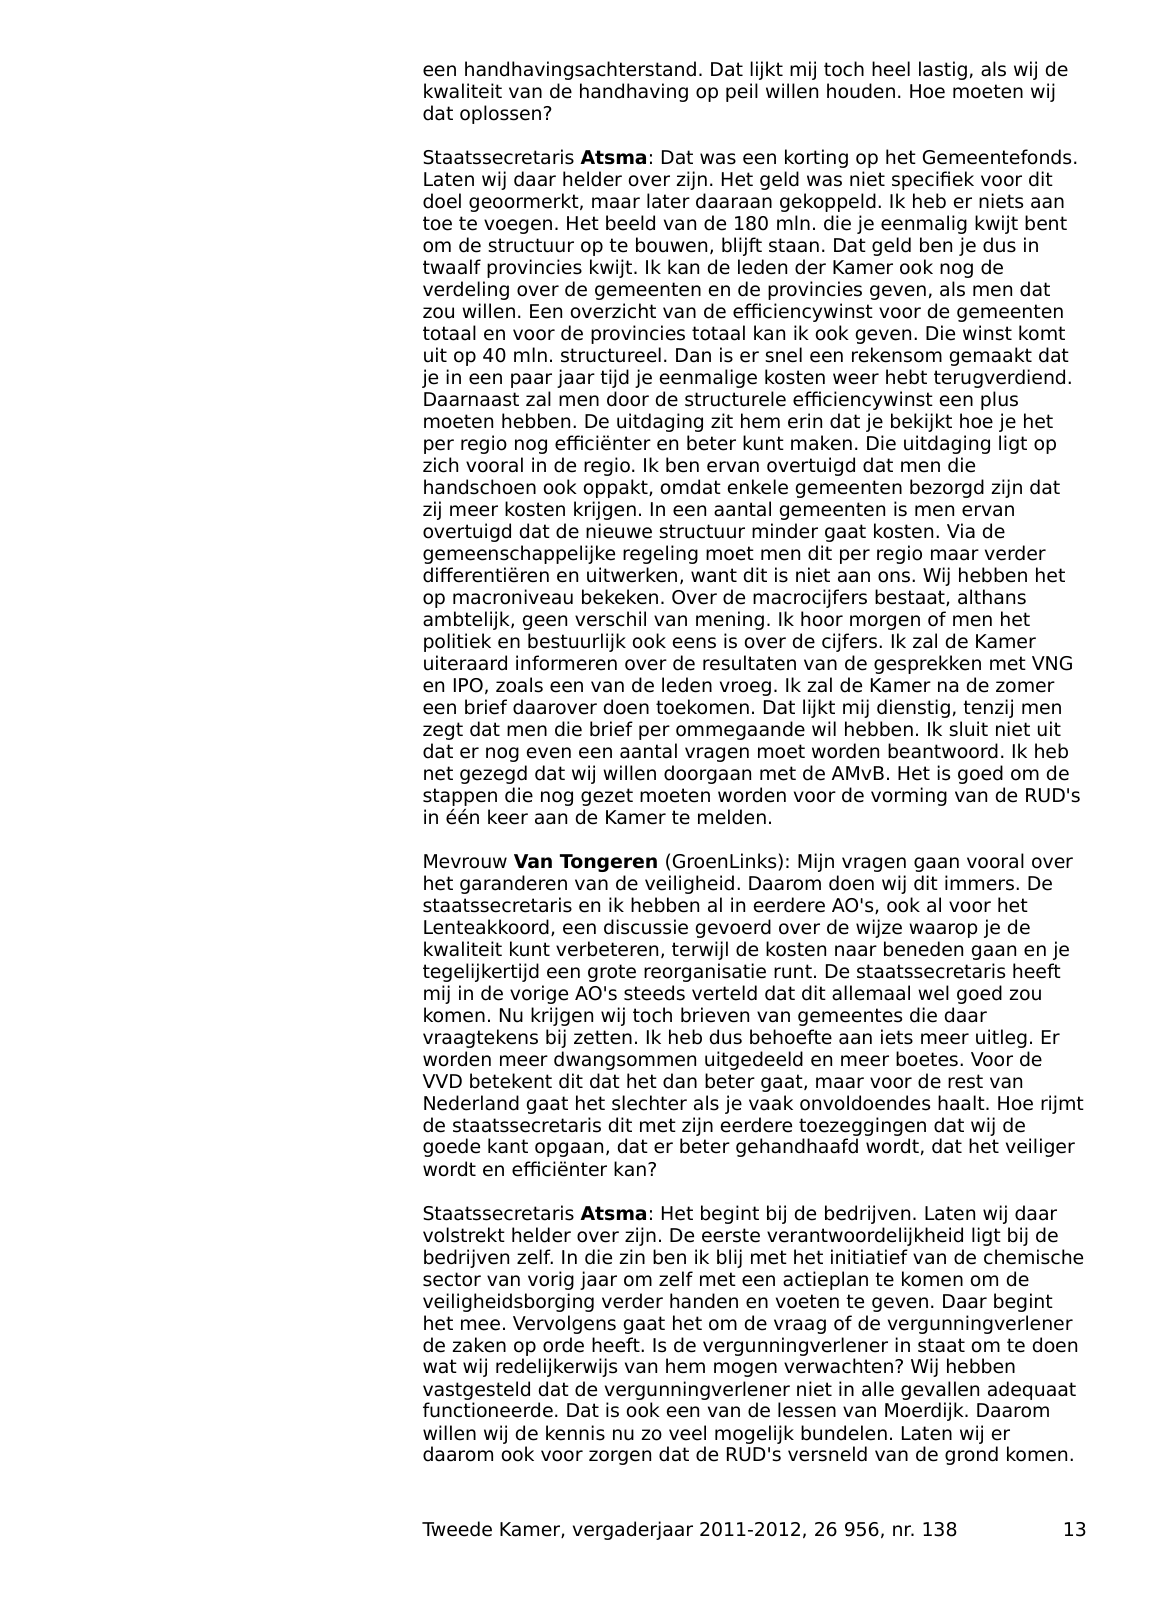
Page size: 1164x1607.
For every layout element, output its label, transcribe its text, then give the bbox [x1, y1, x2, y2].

text Staatssecretaris Atsma: Dat was een korting op het Gemeentefonds. Laten wij daar helder over zijn. Het geld was niet specifiek voor dit doel geoormerkt, maar later daaraan gekoppeld. Ik heb er niets aan toe te voegen. Het beeld van de 180 mln. die je eenmalig kwijt bent om de structuur op te bouwen, blijft staan. Dat geld ben je dus in twaalf provincies kwijt. Ik kan de leden der Kamer ook nog de verdeling over de gemeenten en de provincies geven, als men dat zou willen. Een overzicht van de efficiencywinst voor de gemeenten totaal en voor de provincies totaal kan ik ook geven. Die winst komt uit op 40 mln. structureel. Dan is er snel een rekensom gemaakt dat je in een paar jaar tijd je eenmalige kosten weer hebt terugverdiend. Daarnaast zal men door de structurele efficiencywinst een plus moeten hebben. De uitdaging zit hem erin dat je bekijkt hoe je het per regio nog efficiënter en beter kunt maken. Die uitdaging ligt op zich vooral in de regio. Ik ben ervan overtuigd dat men die handschoen ook oppakt, omdat enkele gemeenten bezorgd zijn dat zij meer kosten krijgen. In een aantal gemeenten is men ervan overtuigd dat de nieuwe structuur minder gaat kosten. Via de gemeenschappelijke regeling moet men dit per regio maar verder differentiëren en uitwerken, want dit is niet aan ons. Wij hebben het op macroniveau bekeken. Over de macrocijfers bestaat, althans ambtelijk, geen verschil van mening. Ik hoor morgen of men het politiek en bestuurlijk ook eens is over de cijfers. Ik zal de Kamer uiteraard informeren over de resultaten van de gesprekken met VNG en IPO, zoals een van de leden vroeg. Ik zal de Kamer na de zomer een brief daarover doen toekomen. Dat lijkt mij dienstig, tenzij men zegt dat men die brief per ommegaande wil hebben. Ik sluit niet uit dat er nog even een aantal vragen moet worden beantwoord. Ik heb net gezegd dat wij willen doorgaan met de AMvB. Het is goed om de stappen die nog gezet moeten worden voor de vorming van de RUD's in één keer aan de Kamer te melden. [422, 147, 1087, 828]
text Mevrouw Van Tongeren (GroenLinks): Mijn vragen gaan vooral over het garanderen van de veiligheid. Daarom doen wij dit immers. De staatssecretaris en ik hebben al in eerdere AO's, ook al voor het Lenteakkoord, een discussie gevoerd over de wijze waarop je de kwaliteit kunt verbeteren, terwijl de kosten naar beneden gaan en je tegelijkertijd een grote reorganisatie runt. De staatssecretaris heeft mij in de vorige AO's steeds verteld dat dit allemaal wel goed zou komen. Nu krijgen wij toch brieven van gemeentes die daar vraagtekens bij zetten. Ik heb dus behoefte aan iets meer uitleg. Er worden meer dwangsommen uitgedeeld en meer boetes. Voor de VVD betekent dit dat het dan beter gaat, maar voor de rest van Nederland gaat het slechter als je vaak onvoldoendes haalt. Hoe rijmt de staatssecretaris dit met zijn eerdere toezeggingen dat wij de goede kant opgaan, dat er beter gehandhaafd wordt, dat het veiliger wordt en efficiënter kan? [422, 851, 1087, 1180]
text Staatssecretaris Atsma: Het begint bij de bedrijven. Laten wij daar volstrekt helder over zijn. De eerste verantwoordelijkheid ligt bij de bedrijven zelf. In die zin ben ik blij met het initiatief van de chemische sector van vorig jaar om zelf met een actieplan te komen om de veiligheidsborging verder handen en voeten te geven. Daar begint het mee. Vervolgens gaat het om de vraag of de vergunningverlener de zaken op orde heeft. Is de vergunningverlener in staat om te doen wat wij redelijkerwijs van hem mogen verwachten? Wij hebben vastgesteld dat de vergunningverlener niet in alle gevallen adequaat functioneerde. Dat is ook een van de lessen van Moerdijk. Daarom willen wij de kennis nu zo veel mogelijk bundelen. Laten wij er daarom ook voor zorgen dat de RUD's versneld van de grond komen. [422, 1203, 1087, 1466]
text een handhavingsachterstand. Dat lijkt mij toch heel lastig, als wij de kwaliteit van de handhaving op peil willen houden. Hoe moeten wij dat oplossen? [422, 59, 1087, 125]
